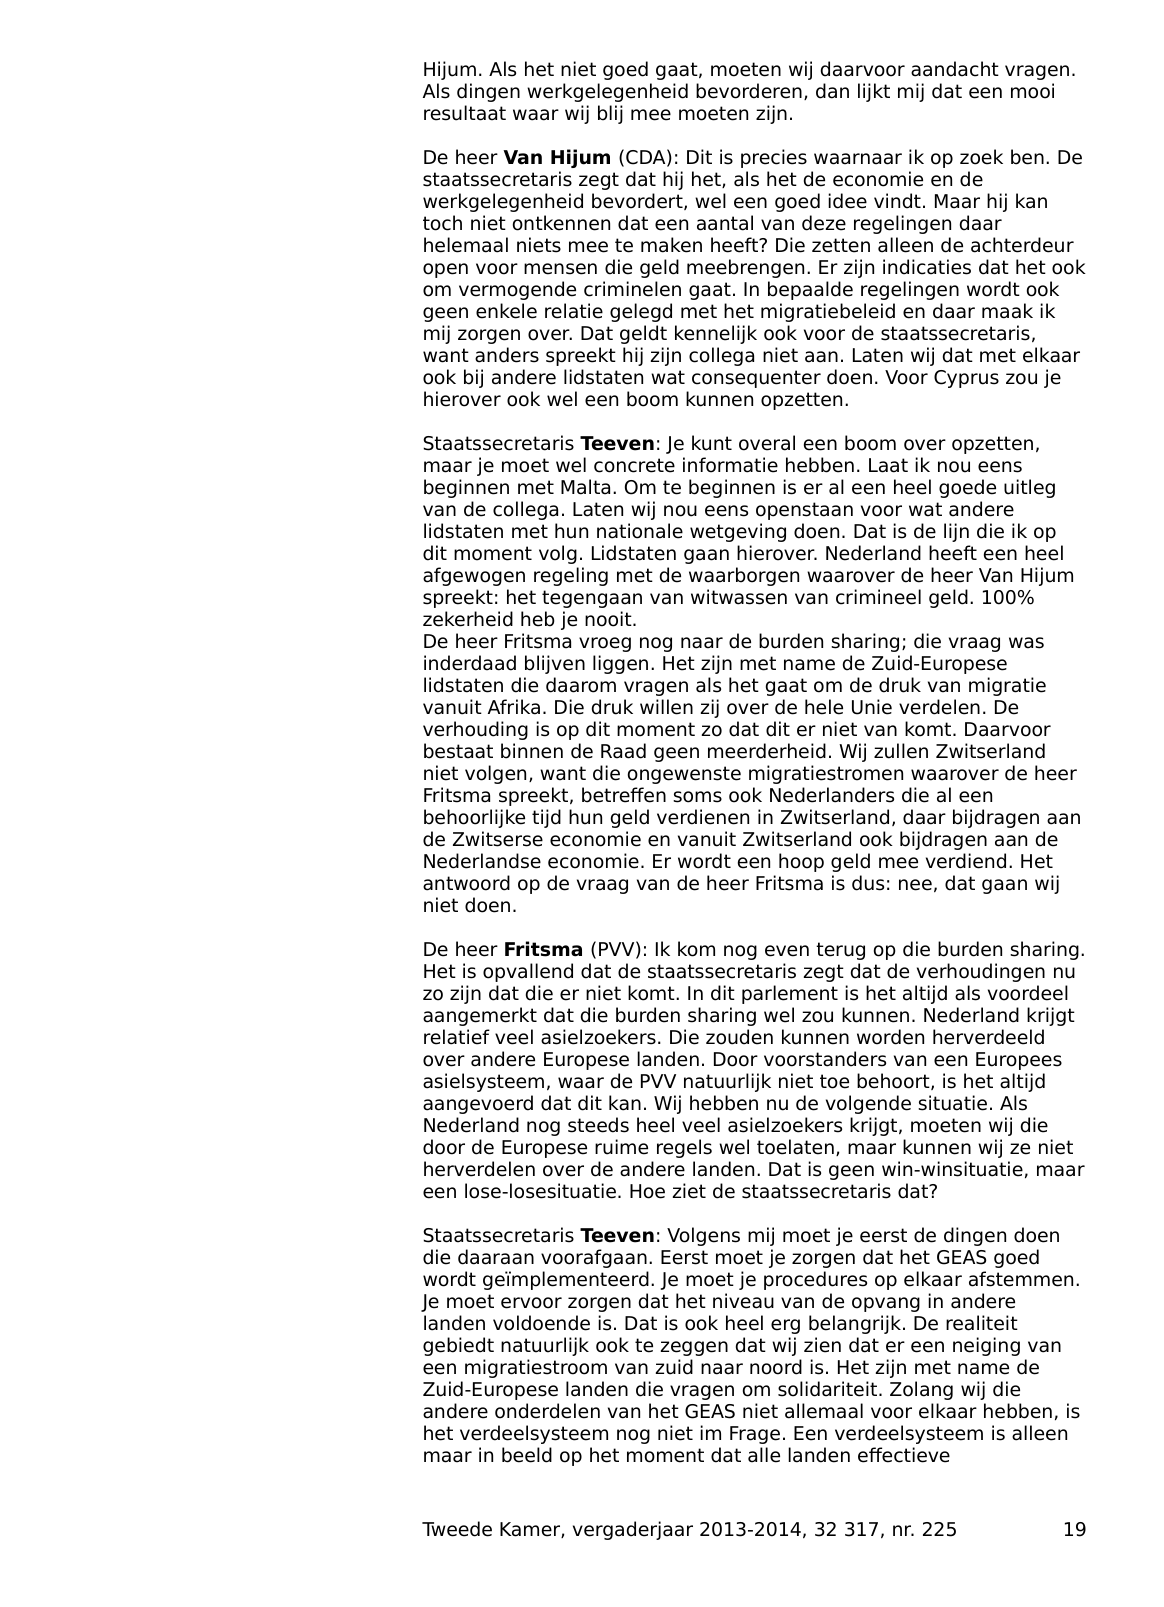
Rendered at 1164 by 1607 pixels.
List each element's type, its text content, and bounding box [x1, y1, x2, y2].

text Staatssecretaris Teeven: Je kunt overal een boom over opzetten, maar je moet wel concrete informatie hebben. Laat ik nou eens beginnen met Malta. Om te beginnen is er al een heel goede uitleg van de collega. Laten wij nou eens openstaan voor wat andere lidstaten met hun nationale wetgeving doen. Dat is de lijn die ik op dit moment volg. Lidstaten gaan hierover. Nederland heeft een heel afgewogen regeling met de waarborgen waarover de heer Van Hijum spreekt: het tegengaan van witwassen van crimineel geld. 100% zekerheid heb je nooit. [422, 433, 1087, 631]
text De heer Fritsma (PVV): Ik kom nog even terug op die burden sharing. Het is opvallend dat de staatssecretaris zegt dat de verhoudingen nu zo zijn dat die er niet komt. In dit parlement is het altijd als voordeel aangemerkt dat die burden sharing wel zou kunnen. Nederland krijgt relatief veel asielzoekers. Die zouden kunnen worden herverdeeld over andere Europese landen. Door voorstanders van een Europees asielsysteem, waar de PVV natuurlijk niet toe behoort, is het altijd aangevoerd dat dit kan. Wij hebben nu de volgende situatie. Als Nederland nog steeds heel veel asielzoekers krijgt, moeten wij die door de Europese ruime regels wel toelaten, maar kunnen wij ze niet herverdelen over de andere landen. Dat is geen win-winsituatie, maar een lose-losesituatie. Hoe ziet de staatssecretaris dat? [422, 939, 1087, 1203]
text De heer Fritsma vroeg nog naar de burden sharing; die vraag was inderdaad blijven liggen. Het zijn met name de Zuid-Europese lidstaten die daarom vragen als het gaat om de druk van migratie vanuit Afrika. Die druk willen zij over de hele Unie verdelen. De verhouding is op dit moment zo dat dit er niet van komt. Daarvoor bestaat binnen de Raad geen meerderheid. Wij zullen Zwitserland niet volgen, want die ongewenste migratiestromen waarover de heer Fritsma spreekt, betreffen soms ook Nederlanders die al een behoorlijke tijd hun geld verdienen in Zwitserland, daar bijdragen aan de Zwitserse economie en vanuit Zwitserland ook bijdragen aan de Nederlandse economie. Er wordt een hoop geld mee verdiend. Het antwoord op de vraag van de heer Fritsma is dus: nee, dat gaan wij niet doen. [422, 631, 1087, 917]
text Hijum. Als het niet goed gaat, moeten wij daarvoor aandacht vragen. Als dingen werkgelegenheid bevorderen, dan lijkt mij dat een mooi resultaat waar wij blij mee moeten zijn. [422, 59, 1087, 125]
text Staatssecretaris Teeven: Volgens mij moet je eerst de dingen doen die daaraan voorafgaan. Eerst moet je zorgen dat het GEAS goed wordt geïmplementeerd. Je moet je procedures op elkaar afstemmen. Je moet ervoor zorgen dat het niveau van de opvang in andere landen voldoende is. Dat is ook heel erg belangrijk. De realiteit gebiedt natuurlijk ook te zeggen dat wij zien dat er een neiging van een migratiestroom van zuid naar noord is. Het zijn met name de Zuid-Europese landen die vragen om solidariteit. Zolang wij die andere onderdelen van het GEAS niet allemaal voor elkaar hebben, is het verdeelsysteem nog niet im Frage. Een verdeelsysteem is alleen maar in beeld op het moment dat alle landen effectieve [422, 1225, 1087, 1467]
text De heer Van Hijum (CDA): Dit is precies waarnaar ik op zoek ben. De staatssecretaris zegt dat hij het, als het de economie en de werkgelegenheid bevordert, wel een goed idee vindt. Maar hij kan toch niet ontkennen dat een aantal van deze regelingen daar helemaal niets mee te maken heeft? Die zetten alleen de achterdeur open voor mensen die geld meebrengen. Er zijn indicaties dat het ook om vermogende criminelen gaat. In bepaalde regelingen wordt ook geen enkele relatie gelegd met het migratiebeleid en daar maak ik mij zorgen over. Dat geldt kennelijk ook voor de staatssecretaris, want anders spreekt hij zijn collega niet aan. Laten wij dat met elkaar ook bij andere lidstaten wat consequenter doen. Voor Cyprus zou je hierover ook wel een boom kunnen opzetten. [422, 147, 1087, 411]
